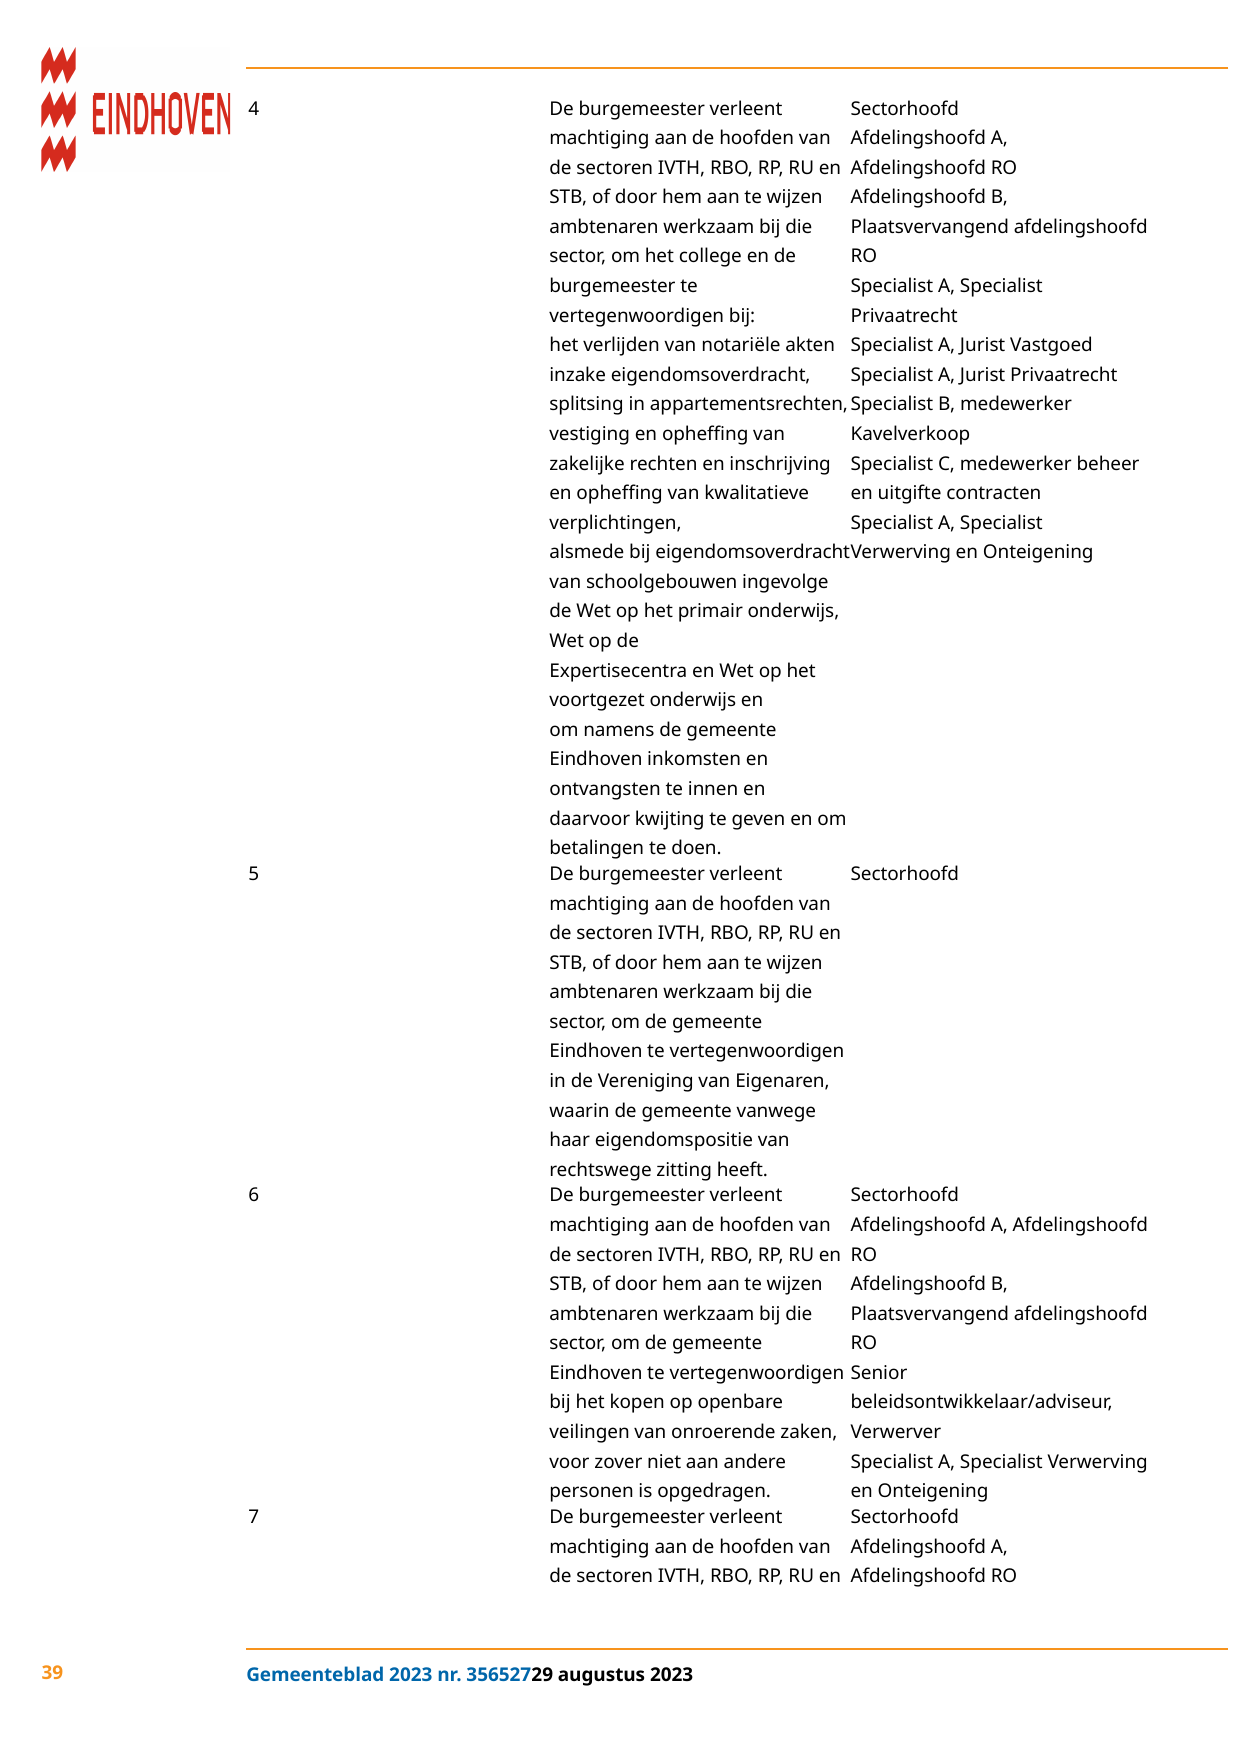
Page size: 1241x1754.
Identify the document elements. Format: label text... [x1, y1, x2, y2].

table_cell Sectorhoofd [850, 860, 1152, 1182]
table_cell De burgemeester verleent machtiging aan de hoofden van de sectoren IVTH, RBO, RP, RU en STB, of door hem aan te wijzen ambtenaren werkzaam bij die sector, om de gemeente Eindhoven te vertegenwoordigen in de Vereniging van Eigenaren, waarin de gemeente vanwege haar eigendomspositie van rechtswege zitting heeft. [549, 860, 850, 1182]
table_cell De burgemeester verleent machtiging aan de hoofden van de sectoren IVTH, RBO, RP, RU en STB, of door hem aan te wijzen ambtenaren werkzaam bij die sector, om het college en de burgemeester te vertegenwoordigen bij: het verlijden van notariële akten inzake eigendomsoverdracht, splitsing in appartementsrechten, vestiging en opheffing van zakelijke rechten en inschrijving en opheffing van kwalitatieve verplichtingen, alsmede bij eigendomsoverdracht van schoolgebouwen ingevolge de Wet op het primair onderwijs, Wet op de Expertisecentra en Wet op het voortgezet onderwijs en om namens de gemeente Eindhoven inkomsten en ontvangsten te innen en daarvoor kwijting te geven en om betalingen te doen. [549, 95, 850, 860]
picture [41, 47, 231, 172]
table_cell De burgemeester verleent machtiging aan de hoofden van de sectoren IVTH, RBO, RP, RU en [549, 1503, 850, 1588]
table_cell Sectorhoofd Afdelingshoofd A, Afdelingshoofd RO Afdelingshoofd B, Plaatsvervangend afdelingshoofd RO Specialist A, Specialist Privaatrecht Specialist A, Jurist Vastgoed Specialist A, Jurist Privaatrecht Specialist B, medewerker Kavelverkoop Specialist C, medewerker beheer en uitgifte contracten Specialist A, Specialist Verwerving en Onteigening [850, 95, 1152, 860]
table_cell 5 [248, 860, 549, 1182]
table_cell De burgemeester verleent machtiging aan de hoofden van de sectoren IVTH, RBO, RP, RU en STB, of door hem aan te wijzen ambtenaren werkzaam bij die sector, om de gemeente Eindhoven te vertegenwoordigen bij het kopen op openbare veilingen van onroerende zaken, voor zover niet aan andere personen is opgedragen. [549, 1182, 850, 1503]
table_cell 7 [248, 1503, 549, 1588]
table_cell 4 [248, 95, 549, 860]
table_cell Sectorhoofd Afdelingshoofd A, Afdelingshoofd RO [850, 1503, 1152, 1588]
table_cell 6 [248, 1182, 549, 1503]
table_cell Sectorhoofd Afdelingshoofd A, Afdelingshoofd RO Afdelingshoofd B, Plaatsvervangend afdelingshoofd RO Senior beleidsontwikkelaar/adviseur, Verwerver Specialist A, Specialist Verwerving en Onteigening [850, 1182, 1152, 1503]
